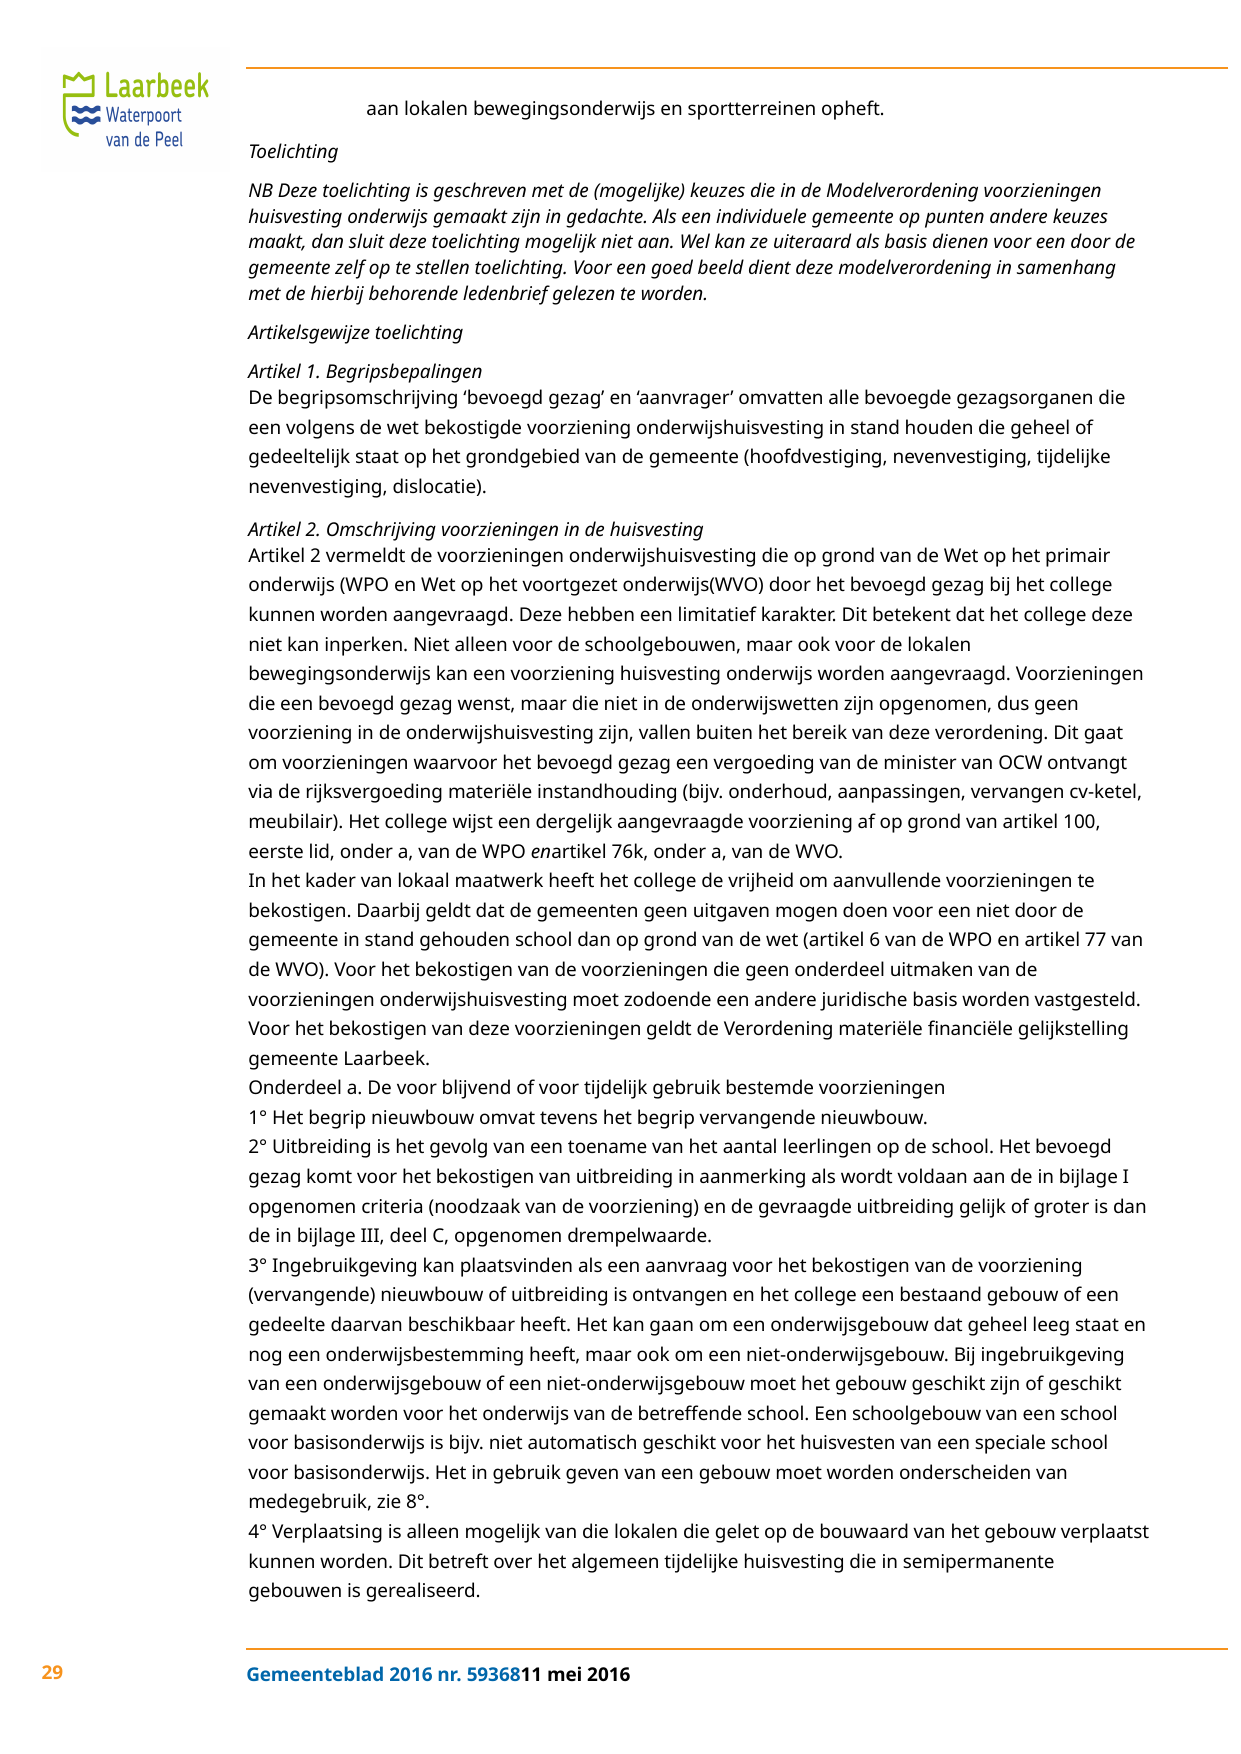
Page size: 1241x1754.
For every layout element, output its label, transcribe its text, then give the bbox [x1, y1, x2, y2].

text Artikel 2 vermeldt de voorzieningen onderwijshuisvesting die op grond van de Wet op het primair onderwijs (WPO en Wet op het voortgezet onderwijs(WVO) door het bevoegd gezag bij het college kunnen worden aangevraagd. Deze hebben een limitatief karakter. Dit betekent dat het college deze niet kan inperken. Niet alleen voor de schoolgebouwen, maar ook voor de lokalen bewegingsonderwijs kan een voorziening huisvesting onderwijs worden aangevraagd. Voorzieningen die een bevoegd gezag wenst, maar die niet in de onderwijswetten zijn opgenomen, dus geen voorziening in de onderwijshuisvesting zijn, vallen buiten het bereik van deze verordening. Dit gaat om voorzieningen waarvoor het bevoegd gezag een vergoeding van de minister van OCW ontvangt via de rijksvergoeding materiële instandhouding (bijv. onderhoud, aanpassingen, vervangen cv-ketel, meubilair). Het college wijst een dergelijk aangevraagde voorziening af op grond van artikel 100, eerste lid, onder a, van de WPO enartikel 76k, onder a, van de WVO. [248, 542, 1152, 863]
text Artikelsgewijze toelichting [248, 319, 1152, 345]
text 1° Het begrip nieuwbouw omvat tevens het begrip vervangende nieuwbouw. [248, 1104, 1152, 1130]
text 4° Verplaatsing is alleen mogelijk van die lokalen die gelet op de bouwaard van het gebouw verplaatst kunnen worden. Dit betreft over het algemeen tijdelijke huisvesting die in semipermanente gebouwen is gerealiseerd. [248, 1518, 1152, 1603]
text Toelichting [248, 138, 1152, 164]
text 3° Ingebruikgeving kan plaatsvinden als een aanvraag voor het bekostigen van de voorziening (vervangende) nieuwbouw of uitbreiding is ontvangen en het college een bestaand gebouw of een gedeelte daarvan beschikbaar heeft. Het kan gaan om een onderwijsgebouw dat geheel leeg staat en nog een onderwijsbestemming heeft, maar ook om een niet-onderwijsgebouw. Bij ingebruikgeving van een onderwijsgebouw of een niet-onderwijsgebouw moet het gebouw geschikt zijn of geschikt gemaakt worden voor het onderwijs van de betreffende school. Een schoolgebouw van een school voor basisonderwijs is bijv. niet automatisch geschikt voor het huisvesten van een speciale school voor basisonderwijs. Het in gebruik geven van een gebouw moet worden onderscheiden van medegebruik, zie 8°. [248, 1252, 1152, 1514]
text Artikel 1. Begripsbepalingen [248, 359, 1152, 384]
text Artikel 2. Omschrijving voorzieningen in de huisvesting [248, 516, 1152, 542]
text De begripsomschrijving ‘bevoegd gezag’ en ‘aanvrager’ omvatten alle bevoegde gezagsorganen die een volgens de wet bekostigde voorziening onderwijshuisvesting in stand houden die geheel of gedeeltelijk staat op het grondgebied van de gemeente (hoofdvestiging, nevenvestiging, tijdelijke nevenvestiging, dislocatie). [248, 384, 1152, 499]
text Onderdeel a. De voor blijvend of voor tijdelijk gebruik bestemde voorzieningen [248, 1074, 1152, 1100]
picture [41, 47, 231, 172]
text NB Deze toelichting is geschreven met de (mogelijke) keuzes die in de Modelverordening voorzieningen huisvesting onderwijs gemaakt zijn in gedachte. Als een individuele gemeente op punten andere keuzes maakt, dan sluit deze toelichting mogelijk niet aan. Wel kan ze uiteraard als basis dienen voor een door de gemeente zelf op te stellen toelichting. Voor een goed beeld dient deze modelverordening in samenhang met de hierbij behorende ledenbrief gelezen te worden. [248, 177, 1152, 306]
text In het kader van lokaal maatwerk heeft het college de vrijheid om aanvullende voorzieningen te bekostigen. Daarbij geldt dat de gemeenten geen uitgaven mogen doen voor een niet door de gemeente in stand gehouden school dan op grond van de wet (artikel 6 van de WPO en artikel 77 van de WVO). Voor het bekostigen van de voorzieningen die geen onderdeel uitmaken van de voorzieningen onderwijshuisvesting moet zodoende een andere juridische basis worden vastgesteld. Voor het bekostigen van deze voorzieningen geldt de Verordening materiële financiële gelijkstelling gemeente Laarbeek. [248, 867, 1152, 1071]
list aan lokalen bewegingsonderwijs en sportterreinen opheft. [307, 95, 1152, 121]
text 2° Uitbreiding is het gevolg van een toename van het aantal leerlingen op de school. Het bevoegd gezag komt voor het bekostigen van uitbreiding in aanmerking als wordt voldaan aan de in bijlage I opgenomen criteria (noodzaak van de voorziening) en de gevraagde uitbreiding gelijk of groter is dan de in bijlage III, deel C, opgenomen drempelwaarde. [248, 1134, 1152, 1248]
